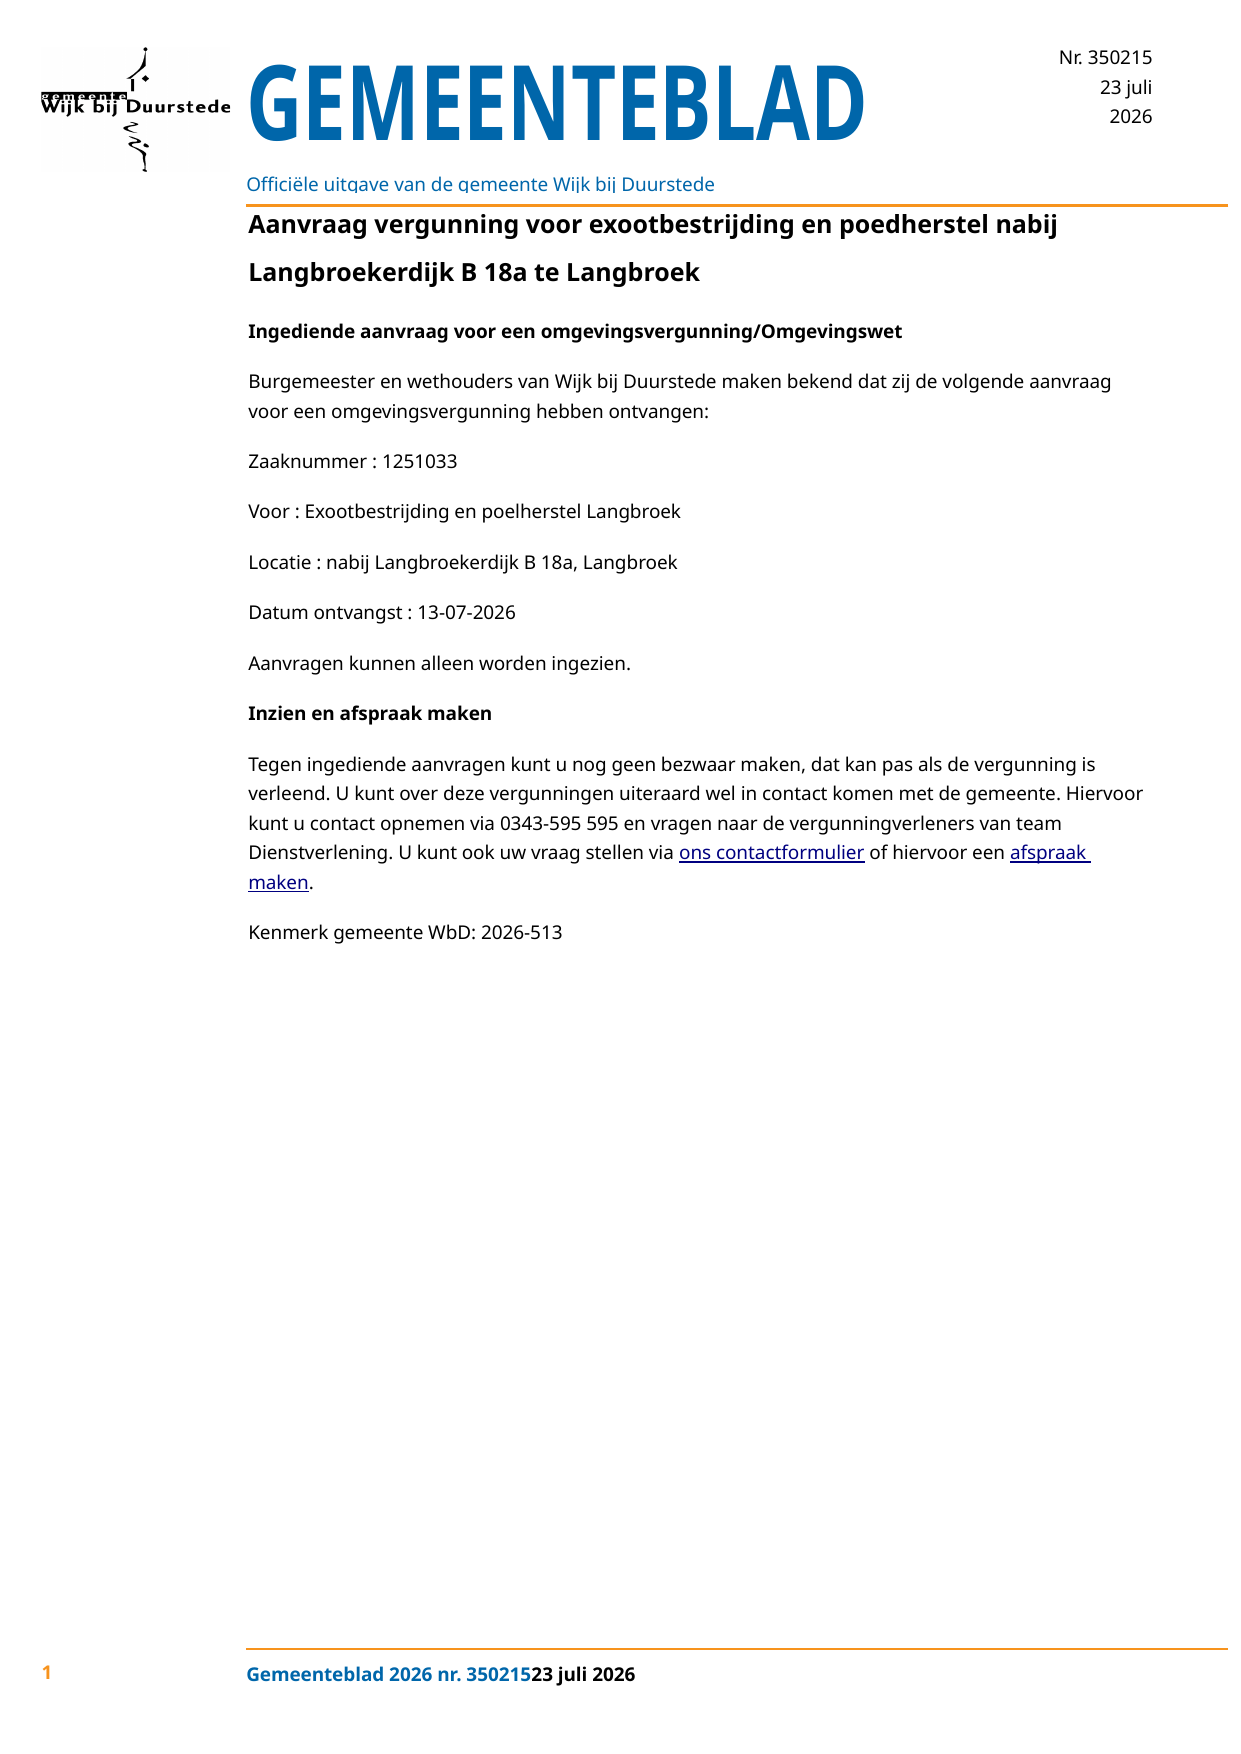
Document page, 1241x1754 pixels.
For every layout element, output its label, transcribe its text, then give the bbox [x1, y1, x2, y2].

text Zaaknummer : 1251033 [248, 448, 1152, 474]
text Aanvraag vergunning voor exootbestrijding en poedherstel nabij Langbroekerdijk B 18a te Langbroek [248, 207, 1152, 288]
text Tegen ingediende aanvragen kunt u nog geen bezwaar maken, dat kan pas als de vergunning is verleend. U kunt over deze vergunningen uiteraard wel in contact komen met de gemeente. Hiervoor kunt u contact opnemen via 0343-595 595 en vragen naar de vergunningverleners van team Dienstverlening. U kunt ook uw vraag stellen via ons contactformulier of hiervoor een afspraak maken. [248, 751, 1152, 895]
text Inzien en afspraak maken [248, 700, 1152, 726]
text Ingediende aanvraag voor een omgevingsvergunning/Omgevingswet [248, 318, 1152, 344]
text Aanvragen kunnen alleen worden ingezien. [248, 650, 1152, 676]
text Kenmerk gemeente WbD: 2026-513 [248, 919, 1152, 945]
text Locatie : nabij Langbroekerdijk B 18a, Langbroek [248, 549, 1152, 575]
text Burgemeester en wethouders van Wijk bij Duurstede maken bekend dat zij de volgende aanvraag voor een omgevingsvergunning hebben ontvangen: [248, 368, 1152, 424]
picture [41, 47, 231, 172]
text Datum ontvangst : 13-07-2026 [248, 599, 1152, 625]
text Voor : Exootbestrijding en poelherstel Langbroek [248, 499, 1152, 524]
